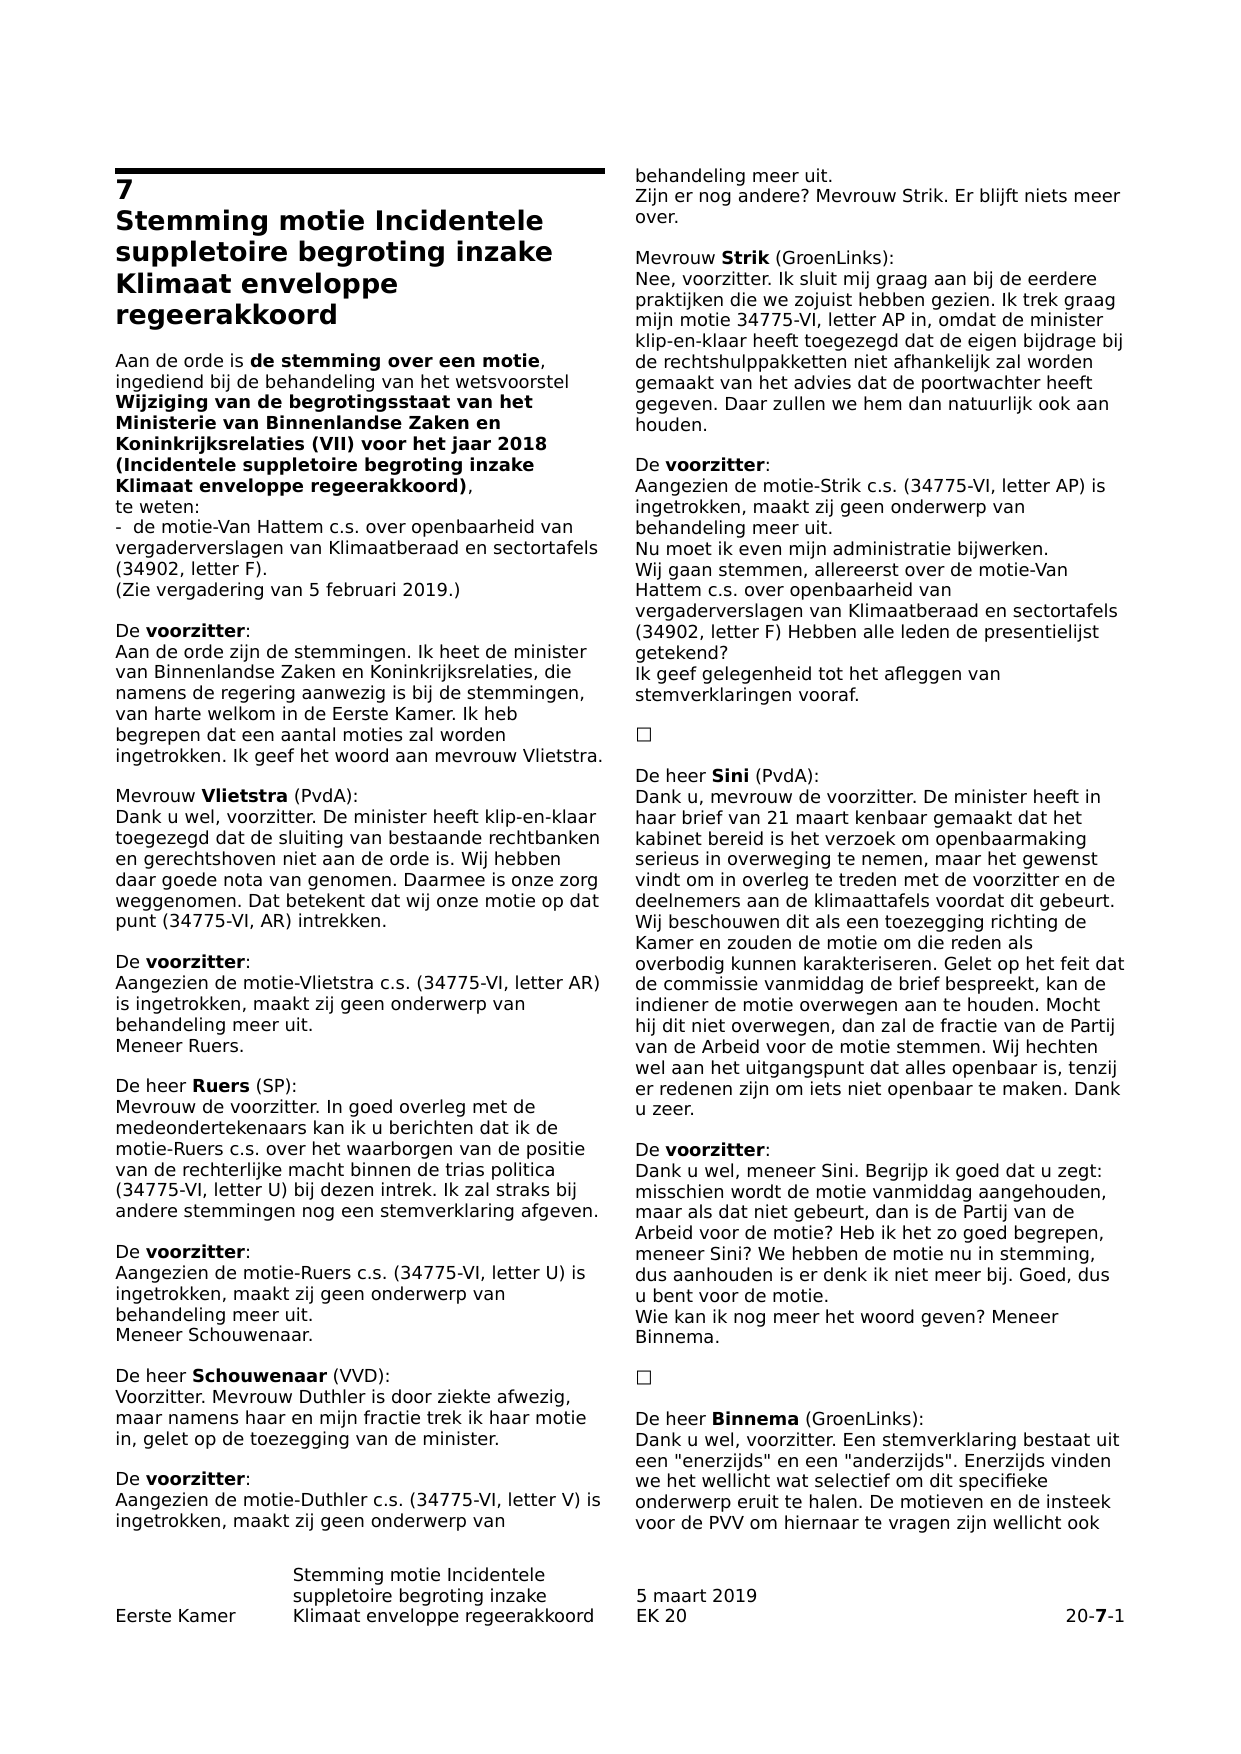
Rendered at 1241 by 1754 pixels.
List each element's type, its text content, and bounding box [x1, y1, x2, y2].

text Meneer Ruers. [115, 1035, 605, 1056]
text Mevrouw Vlietstra (PvdA): [115, 786, 605, 807]
title 7 Stemming motie Incidentele suppletoire begroting inzake Klimaat enveloppe regeerakkoord [115, 174, 605, 331]
text Meneer Schouwenaar. [115, 1325, 605, 1346]
text Dank u wel, voorzitter. Een stemverklaring bestaat uit een "enerzijds" en een "anderzijds". Enerzijds vinden we het wellicht wat selectief om dit specifieke onderwerp eruit te halen. De motieven en de insteek voor de PVV om hiernaar te vragen zijn wellicht ook [635, 1429, 1125, 1534]
text Mevrouw de voorzitter. In goed overleg met de medeondertekenaars kan ik u berichten dat ik de motie-Ruers c.s. over het waarborgen van de positie van de rechterlijke macht binnen de trias politica (34775-VI, letter U) bij dezen intrek. Ik zal straks bij andere stemmingen nog een stemverklaring afgeven. [115, 1097, 605, 1222]
text De heer Schouwenaar (VVD): [115, 1366, 605, 1387]
text Aangezien de motie-Strik c.s. (34775-VI, letter AP) is ingetrokken, maakt zij geen onderwerp van behandeling meer uit. [635, 476, 1125, 538]
text Nu moet ik even mijn administratie bijwerken. [635, 538, 1125, 559]
text De voorzitter: [115, 952, 605, 973]
text Aangezien de motie-Vlietstra c.s. (34775-VI, letter AR) is ingetrokken, maakt zij geen onderwerp van behandeling meer uit. [115, 973, 605, 1035]
text De heer Sini (PvdA): [635, 766, 1125, 787]
text Ik geef gelegenheid tot het afleggen van stemverklaringen vooraf. [635, 663, 1125, 705]
text Wij gaan stemmen, allereerst over de motie-Van Hattem c.s. over openbaarheid van vergaderverslagen van Klimaatberaad en sectortafels (34902, letter F) Hebben alle leden de presentielijst getekend? [635, 559, 1125, 663]
text De voorzitter: [115, 1469, 605, 1490]
text Zijn er nog andere? Mevrouw Strik. Er blijft niets meer over. [635, 186, 1125, 228]
text (Zie vergadering van 5 februari 2019.) [115, 580, 605, 601]
text Aan de orde zijn de stemmingen. Ik heet de minister van Binnenlandse Zaken en Koninkrijksrelaties, die namens de regering aanwezig is bij de stemmingen, van harte welkom in de Eerste Kamer. Ik heb begrepen dat een aantal moties zal worden ingetrokken. Ik geef het woord aan mevrouw Vlietstra. [115, 641, 605, 766]
text De heer Ruers (SP): [115, 1076, 605, 1097]
text Aan de orde is de stemming over een motie, ingediend bij de behandeling van het wetsvoorstel Wijziging van de begrotingsstaat van het Ministerie van Binnenlandse Zaken en Koninkrijksrelaties (VII) voor het jaar 2018 (Incidentele suppletoire begroting inzake Klimaat enveloppe regeerakkoord), [115, 351, 605, 496]
text ⬜ [635, 1368, 1125, 1389]
text Nee, voorzitter. Ik sluit mij graag aan bij de eerdere praktijken die we zojuist hebben gezien. Ik trek graag mijn motie 34775-VI, letter AP in, omdat de minister klip-en-klaar heeft toegezegd dat de eigen bijdrage bij de rechtshulppakketten niet afhankelijk zal worden gemaakt van het advies dat de poortwachter heeft gegeven. Daar zullen we hem dan natuurlijk ook aan houden. [635, 268, 1125, 435]
text Mevrouw Strik (GroenLinks): [635, 248, 1125, 268]
text Dank u, mevrouw de voorzitter. De minister heeft in haar brief van 21 maart kenbaar gemaakt dat het kabinet bereid is het verzoek om openbaarmaking serieus in overweging te nemen, maar het gewenst vindt om in overleg te treden met de voorzitter en de deelnemers aan de klimaattafels voordat dit gebeurt. Wij beschouwen dit als een toezegging richting de Kamer en zouden de motie om die reden als overbodig kunnen karakteriseren. Gelet op het feit dat de commissie vanmiddag de brief bespreekt, kan de indiener de motie overwegen aan te houden. Mocht hij dit niet overwegen, dan zal de fractie van de Partij van de Arbeid voor de motie stemmen. Wij hechten wel aan het uitgangspunt dat alles openbaar is, tenzij er redenen zijn om iets niet openbaar te maken. Dank u zeer. [635, 787, 1125, 1120]
text De voorzitter: [115, 1242, 605, 1263]
text Wie kan ik nog meer het woord geven? Meneer Binnema. [635, 1306, 1125, 1348]
text Voorzitter. Mevrouw Duthler is door ziekte afwezig, maar namens haar en mijn fractie trek ik haar motie in, gelet op de toezegging van de minister. [115, 1387, 605, 1449]
text ⬜ [635, 725, 1125, 746]
text Aangezien de motie-Duthler c.s. (34775-VI, letter V) is ingetrokken, maakt zij geen onderwerp van [115, 1490, 605, 1532]
text behandeling meer uit. [635, 165, 1125, 186]
text Dank u wel, meneer Sini. Begrijp ik goed dat u zegt: misschien wordt de motie vanmiddag aangehouden, maar als dat niet gebeurt, dan is de Partij van de Arbeid voor de motie? Heb ik het zo goed begrepen, meneer Sini? We hebben de motie nu in stemming, dus aanhouden is er denk ik niet meer bij. Goed, dus u bent voor de motie. [635, 1161, 1125, 1306]
text Aangezien de motie-Ruers c.s. (34775-VI, letter U) is ingetrokken, maakt zij geen onderwerp van behandeling meer uit. [115, 1263, 605, 1325]
text De voorzitter: [635, 1140, 1125, 1161]
list de motie-Van Hattem c.s. over openbaarheid van vergaderverslagen van Klimaatberaad en sectortafels (34902, letter F). [115, 517, 605, 580]
text De voorzitter: [115, 621, 605, 641]
text te weten: [115, 496, 605, 517]
text Dank u wel, voorzitter. De minister heeft klip-en-klaar toegezegd dat de sluiting van bestaande rechtbanken en gerechtshoven niet aan de orde is. Wij hebben daar goede nota van genomen. Daarmee is onze zorg weggenomen. Dat betekent dat wij onze motie op dat punt (34775-VI, AR) intrekken. [115, 807, 605, 932]
text De heer Binnema (GroenLinks): [635, 1409, 1125, 1429]
text De voorzitter: [635, 455, 1125, 476]
